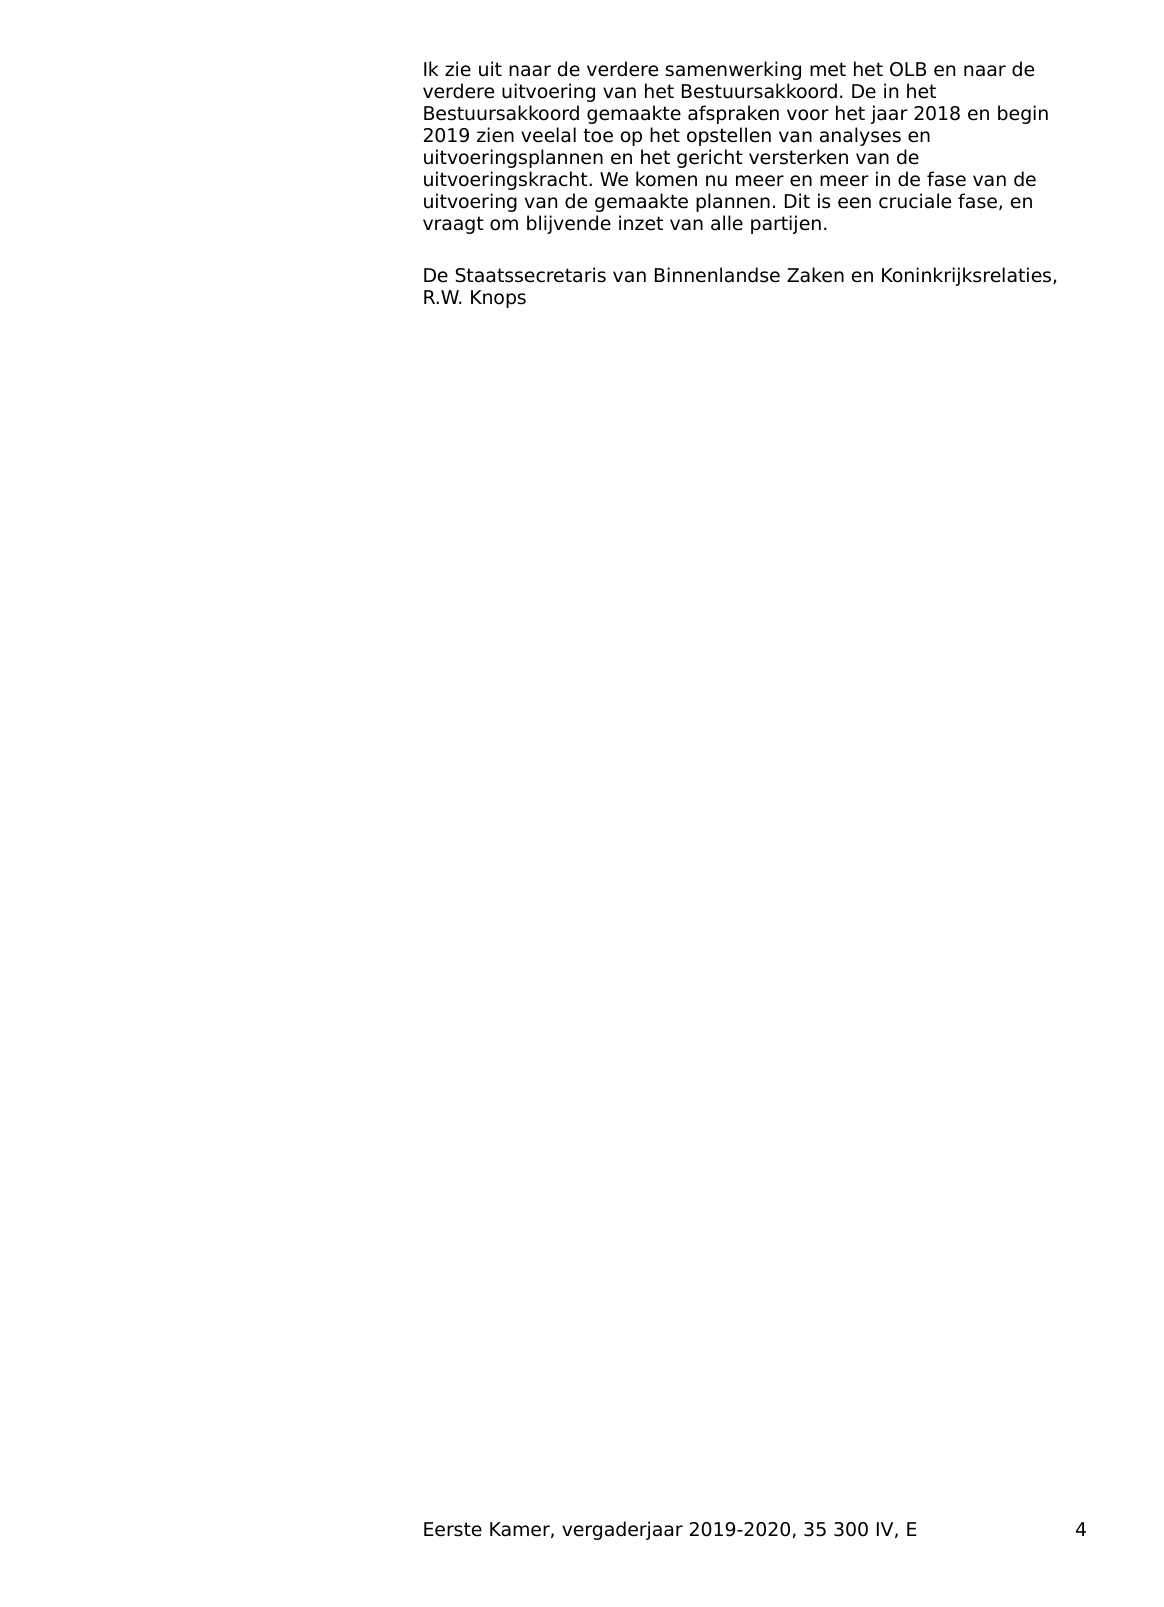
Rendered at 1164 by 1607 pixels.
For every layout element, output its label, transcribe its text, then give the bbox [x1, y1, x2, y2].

text De Staatssecretaris van Binnenlandse Zaken en Koninkrijksrelaties, R.W. Knops [422, 265, 1087, 309]
text Ik zie uit naar de verdere samenwerking met het OLB en naar de verdere uitvoering van het Bestuursakkoord. De in het Bestuursakkoord gemaakte afspraken voor het jaar 2018 en begin 2019 zien veelal toe op het opstellen van analyses en uitvoeringsplannen en het gericht versterken van de uitvoeringskracht. We komen nu meer en meer in de fase van de uitvoering van de gemaakte plannen. Dit is een cruciale fase, en vraagt om blijvende inzet van alle partijen. [422, 59, 1087, 235]
